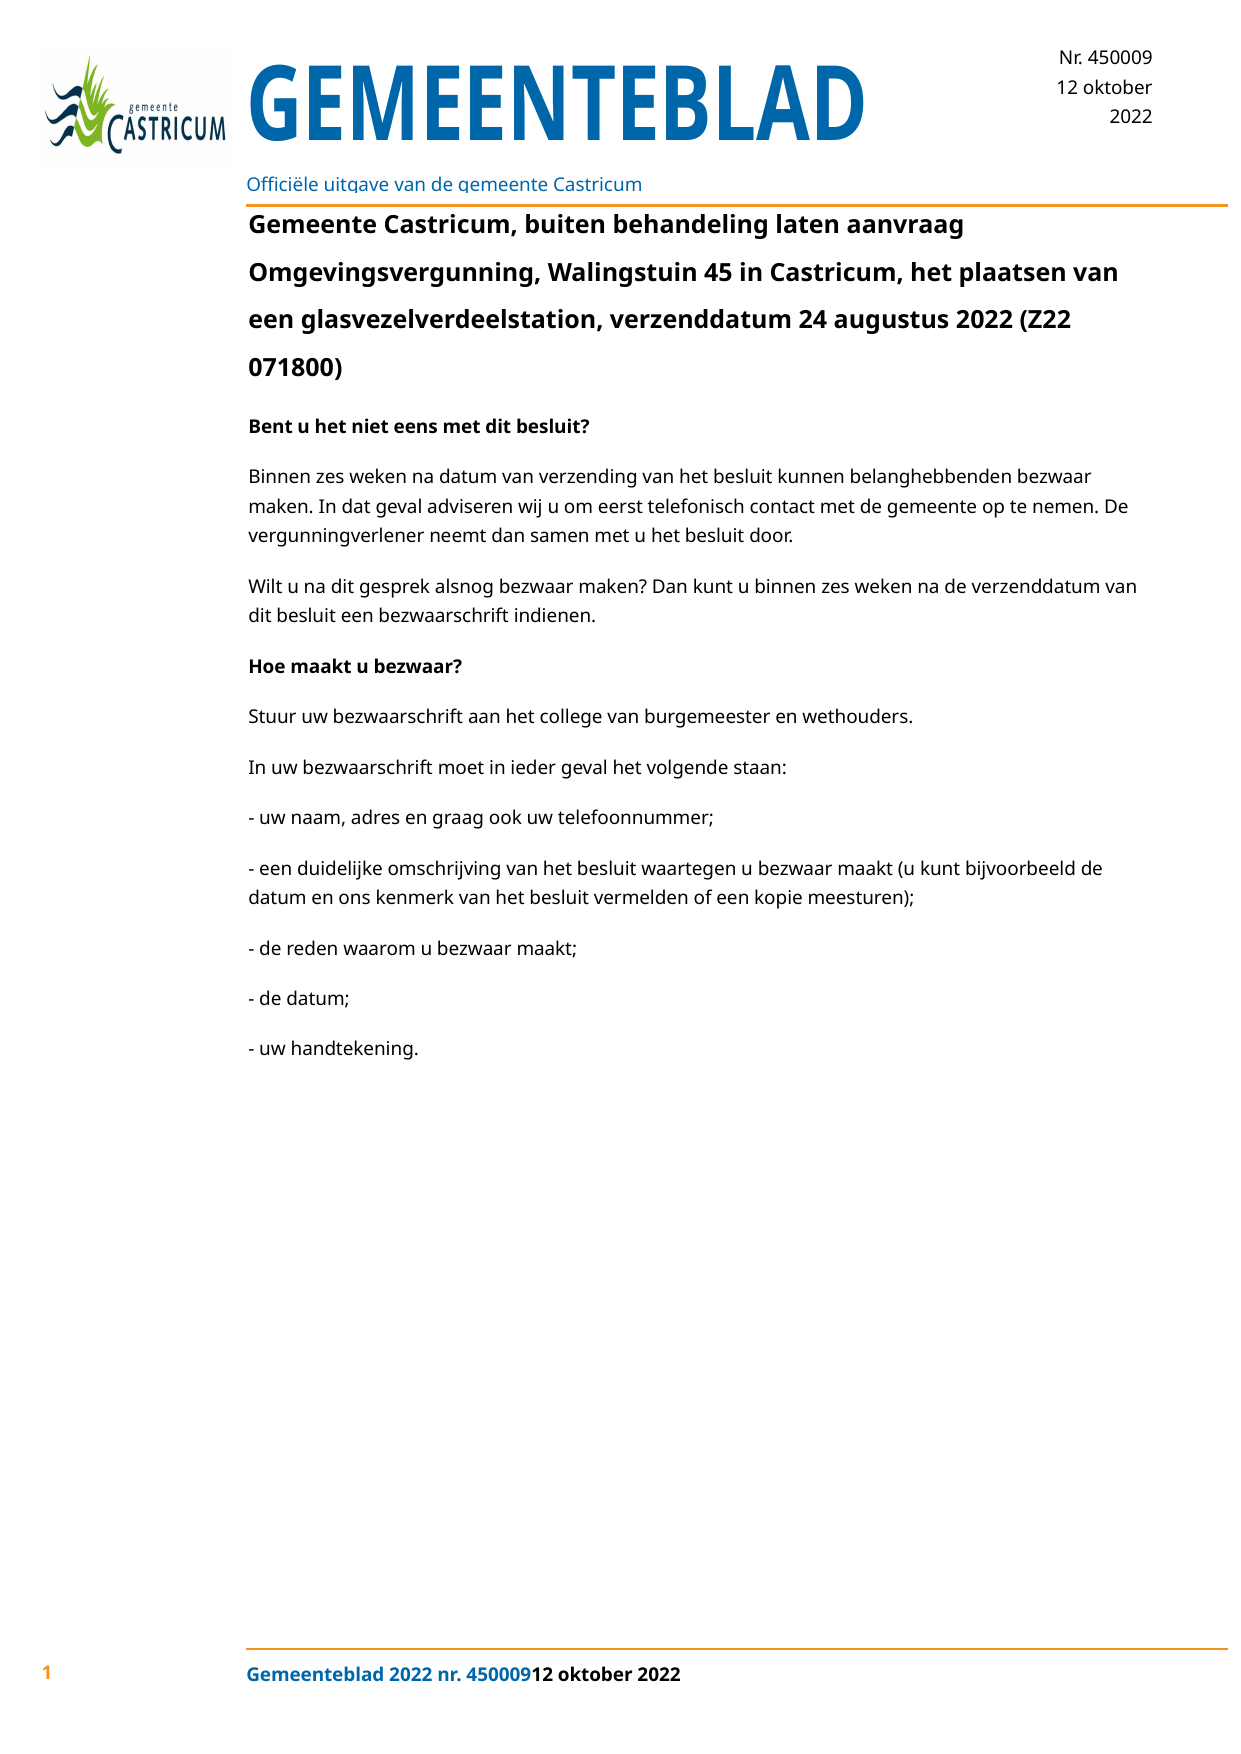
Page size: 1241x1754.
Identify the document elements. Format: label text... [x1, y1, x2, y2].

text Wilt u na dit gesprek alsnog bezwaar maken? Dan kunt u binnen zes weken na de verzenddatum van dit besluit een bezwaarschrift indienen. [248, 573, 1152, 628]
text Binnen zes weken na datum van verzending van het besluit kunnen belanghebbenden bezwaar maken. In dat geval adviseren wij u om eerst telefonisch contact met de gemeente op te nemen. De vergunningverlener neemt dan samen met u het besluit door. [248, 463, 1152, 548]
text Hoe maakt u bezwaar? [248, 653, 1152, 679]
text Bent u het niet eens met dit besluit? [248, 413, 1152, 439]
text - de reden waarom u bezwaar maakt; [248, 935, 1152, 961]
picture [41, 47, 231, 172]
text - uw naam, adres en graag ook uw telefoonnummer; [248, 804, 1152, 830]
text - uw handtekening. [248, 1036, 1152, 1061]
text Stuur uw bezwaarschrift aan het college van burgemeester en wethouders. [248, 703, 1152, 729]
text Gemeente Castricum, buiten behandeling laten aanvraag Omgevingsvergunning, Walingstuin 45 in Castricum, het plaatsen van een glasvezelverdeelstation, verzenddatum 24 augustus 2022 (Z22 071800) [248, 207, 1152, 384]
text - een duidelijke omschrijving van het besluit waartegen u bezwaar maakt (u kunt bijvoorbeeld de datum en ons kenmerk van het besluit vermelden of een kopie meesturen); [248, 855, 1152, 910]
text - de datum; [248, 985, 1152, 1011]
text In uw bezwaarschrift moet in ieder geval het volgende staan: [248, 754, 1152, 780]
